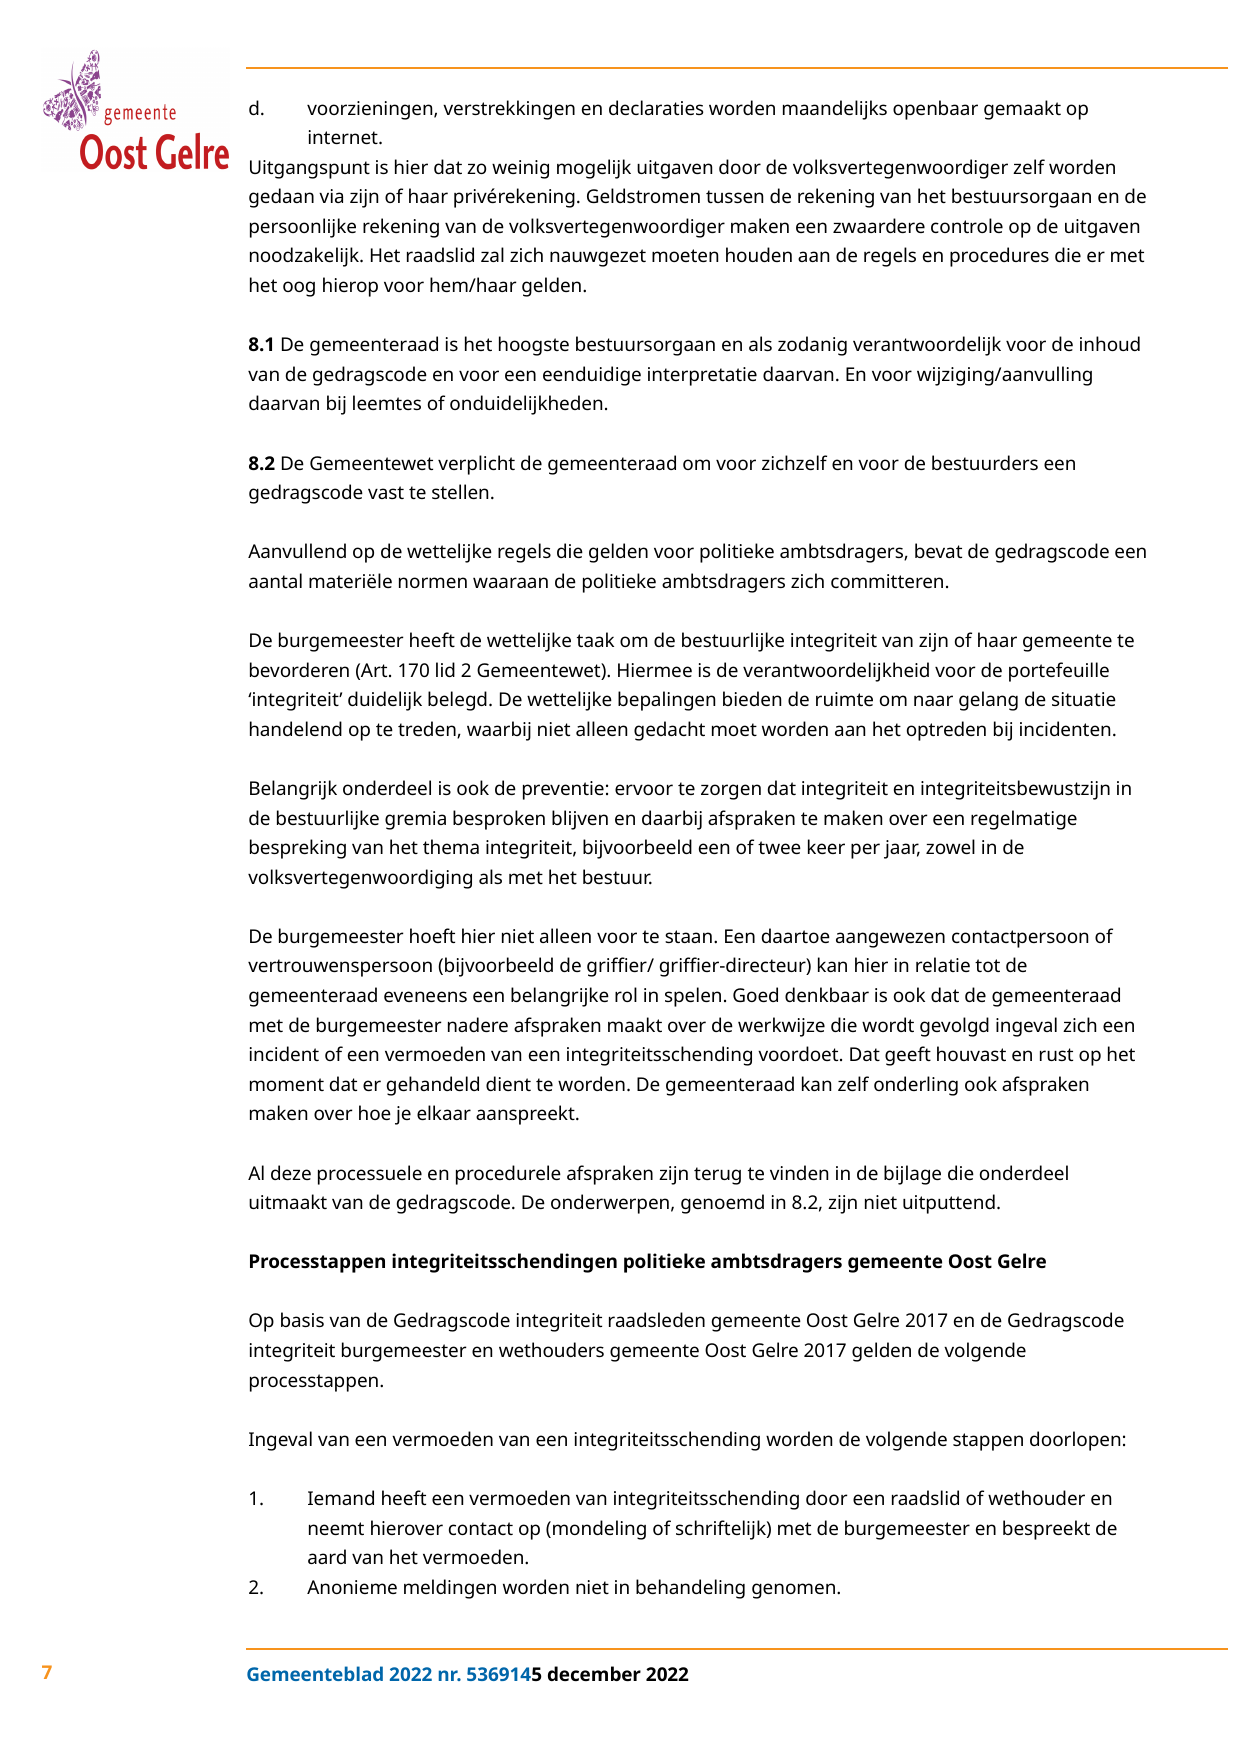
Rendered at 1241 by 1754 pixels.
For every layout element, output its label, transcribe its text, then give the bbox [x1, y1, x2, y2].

text Op basis van de Gedragscode integriteit raadsleden gemeente Oost Gelre 2017 en de Gedragscode integriteit burgemeester en wethouders gemeente Oost Gelre 2017 gelden de volgende processtappen. [248, 1308, 1152, 1393]
text De burgemeester hoeft hier niet alleen voor te staan. Een daartoe aangewezen contactpersoon of vertrouwenspersoon (bijvoorbeeld de griffier/ griffier-directeur) kan hier in relatie tot de gemeenteraad eveneens een belangrijke rol in spelen. Goed denkbaar is ook dat de gemeenteraad met de burgemeester nadere afspraken maakt over de werkwijze die wordt gevolgd ingeval zich een incident of een vermoeden van een integriteitsschending voordoet. Dat geeft houvast en rust op het moment dat er gehandeld dient te worden. De gemeenteraad kan zelf onderling ook afspraken maken over hoe je elkaar aanspreekt. [248, 923, 1152, 1126]
text Uitgangspunt is hier dat zo weinig mogelijk uitgaven door de volksvertegenwoordiger zelf worden gedaan via zijn of haar privérekening. Geldstromen tussen de rekening van het bestuursorgaan en de persoonlijke rekening van de volksvertegenwoordiger maken een zwaardere controle op de uitgaven noodzakelijk. Het raadslid zal zich nauwgezet moeten houden aan de regels en procedures die er met het oog hierop voor hem/haar gelden. [248, 154, 1152, 298]
text 8.1 De gemeenteraad is het hoogste bestuursorgaan en als zodanig verantwoordelijk voor de inhoud van de gedragscode en voor een eenduidige interpretatie daarvan. En voor wijziging/aanvulling daarvan bij leemtes of onduidelijkheden. [248, 331, 1152, 416]
text Belangrijk onderdeel is ook de preventie: ervoor te zorgen dat integriteit en integriteitsbewustzijn in de bestuurlijke gremia besproken blijven en daarbij afspraken te maken over een regelmatige bespreking van het thema integriteit, bijvoorbeeld een of twee keer per jaar, zowel in de volksvertegenwoordiging als met het bestuur. [248, 775, 1152, 890]
text Ingeval van een vermoeden van een integriteitsschending worden de volgende stappen doorlopen: [248, 1426, 1152, 1452]
text 8.2 De Gemeentewet verplicht de gemeenteraad om voor zichzelf en voor de bestuurders een gedragscode vast te stellen. [248, 450, 1152, 505]
list Anonieme meldingen worden niet in behandeling genomen. [248, 1574, 1152, 1600]
list Iemand heeft een vermoeden van integriteitsschending door een raadslid of wethouder en neemt hierover contact op (mondeling of schriftelijk) met de burgemeester en bespreekt de aard van het vermoeden. [248, 1485, 1152, 1570]
list voorzieningen, verstrekkingen en declaraties worden maandelijks openbaar gemaakt op internet. [248, 95, 1152, 150]
picture [41, 47, 231, 172]
text Al deze processuele en procedurele afspraken zijn terug te vinden in de bijlage die onderdeel uitmaakt van de gedragscode. De onderwerpen, genoemd in 8.2, zijn niet uitputtend. [248, 1160, 1152, 1215]
text Processtappen integriteitsschendingen politieke ambtsdragers gemeente Oost Gelre [248, 1248, 1152, 1274]
text De burgemeester heeft de wettelijke taak om de bestuurlijke integriteit van zijn of haar gemeente te bevorderen (Art. 170 lid 2 Gemeentewet). Hiermee is de verantwoordelijkheid voor de portefeuille ‘integriteit’ duidelijk belegd. De wettelijke bepalingen bieden de ruimte om naar gelang de situatie handelend op te treden, waarbij niet alleen gedacht moet worden aan het optreden bij incidenten. [248, 627, 1152, 742]
text Aanvullend op de wettelijke regels die gelden voor politieke ambtsdragers, bevat de gedragscode een aantal materiële normen waaraan de politieke ambtsdragers zich committeren. [248, 538, 1152, 594]
